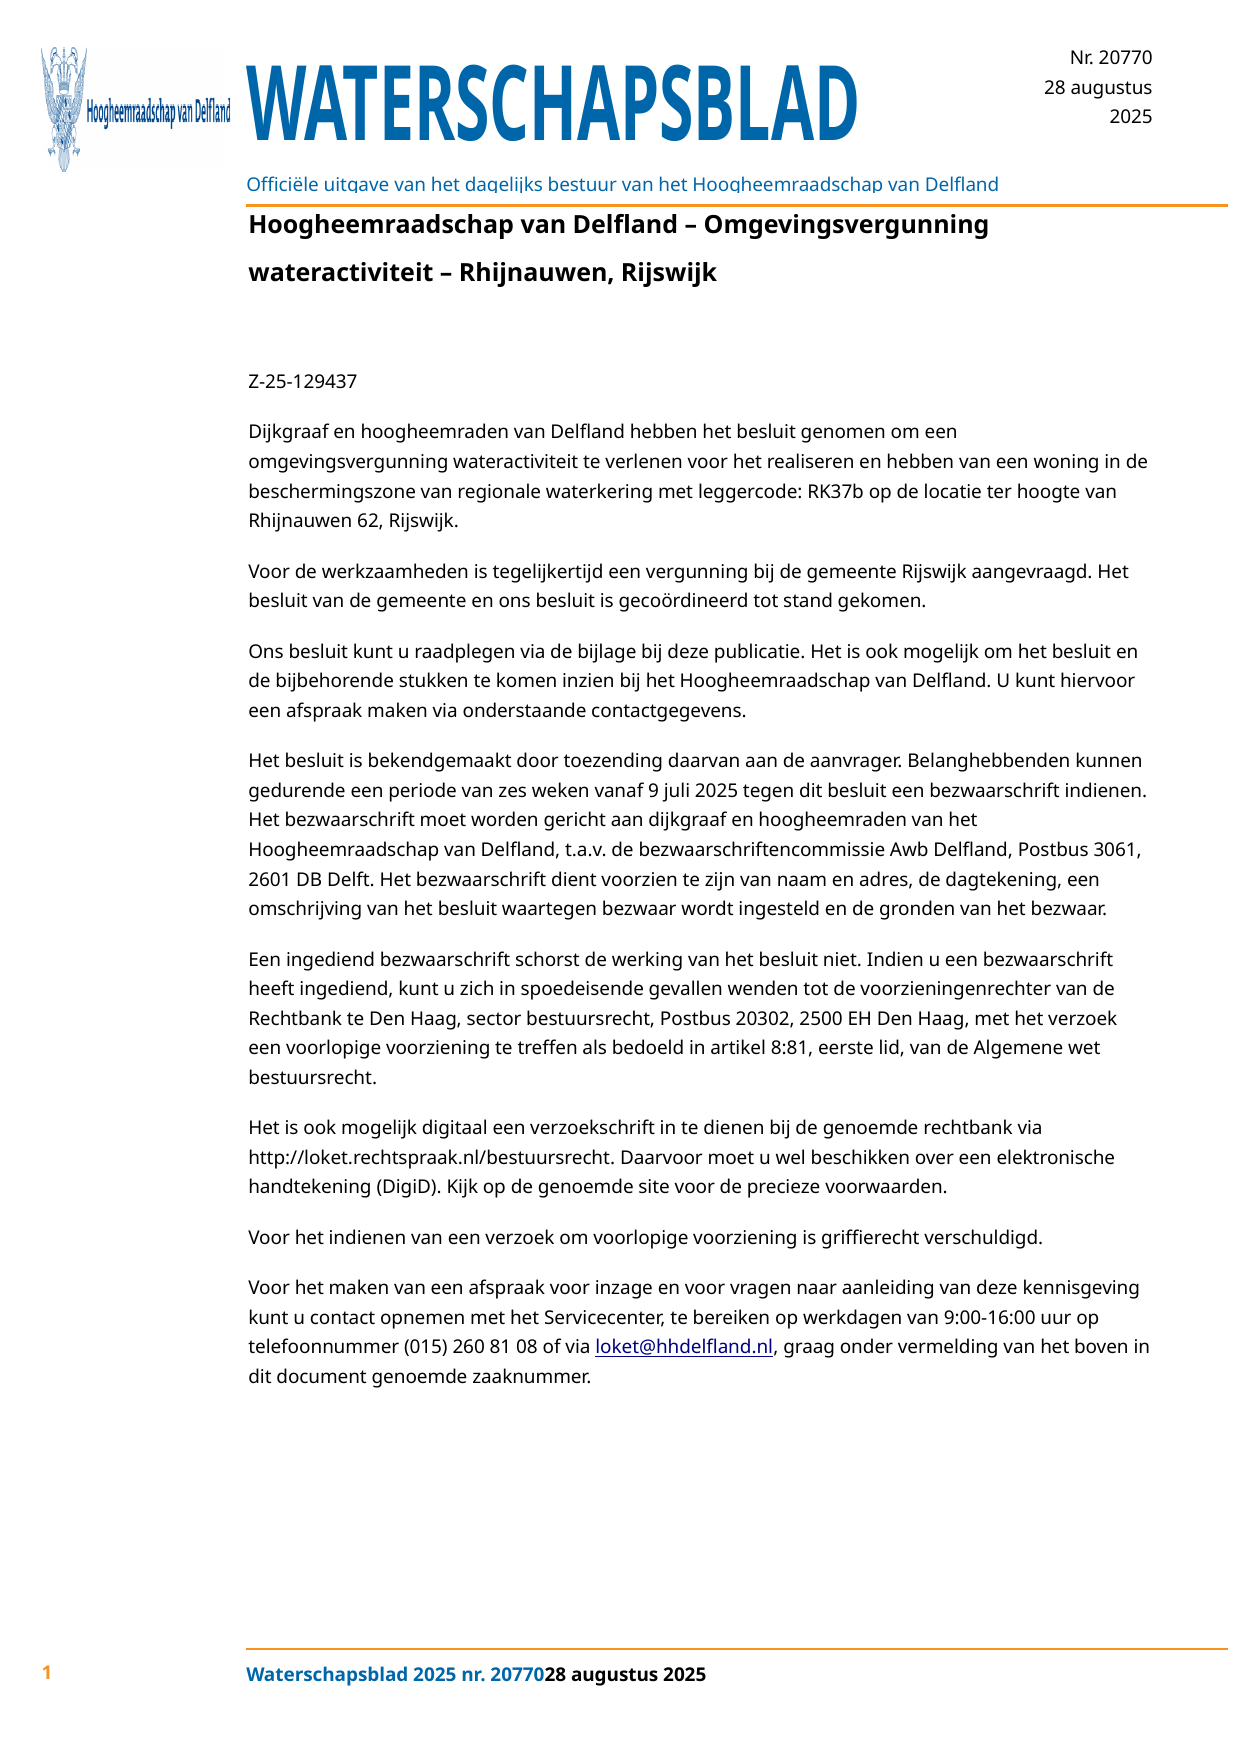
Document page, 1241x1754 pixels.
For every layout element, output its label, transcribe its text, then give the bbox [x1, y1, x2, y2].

text Ons besluit kunt u raadplegen via de bijlage bij deze publicatie. Het is ook mogelijk om het besluit en de bijbehorende stukken te komen inzien bij het Hoogheemraadschap van Delfland. U kunt hiervoor een afspraak maken via onderstaande contactgegevens. [248, 638, 1152, 723]
text Voor het indienen van een verzoek om voorlopige voorziening is griffierecht verschuldigd. [248, 1224, 1152, 1250]
text Het is ook mogelijk digitaal een verzoekschrift in te dienen bij de genoemde rechtbank via http://loket.rechtspraak.nl/bestuursrecht. Daarvoor moet u wel beschikken over een elektronische handtekening (DigiD). Kijk op de genoemde site voor de precieze voorwaarden. [248, 1114, 1152, 1199]
text Het besluit is bekendgemaakt door toezending daarvan aan de aanvrager. Belanghebbenden kunnen gedurende een periode van zes weken vanaf 9 juli 2025 tegen dit besluit een bezwaarschrift indienen. Het bezwaarschrift moet worden gericht aan dijkgraaf en hoogheemraden van het Hoogheemraadschap van Delfland, t.a.v. de bezwaarschriftencommissie Awb Delfland, Postbus 3061, 2601 DB Delft. Het bezwaarschrift dient voorzien te zijn van naam en adres, de dagtekening, een omschrijving van het besluit waartegen bezwaar wordt ingesteld en de gronden van het bezwaar. [248, 747, 1152, 921]
picture [41, 47, 231, 172]
text Een ingediend bezwaarschrift schorst de werking van het besluit niet. Indien u een bezwaarschrift heeft ingediend, kunt u zich in spoedeisende gevallen wenden tot de voorzieningenrechter van de Rechtbank te Den Haag, sector bestuursrecht, Postbus 20302, 2500 EH Den Haag, met het verzoek een voorlopige voorziening te treffen als bedoeld in artikel 8:81, eerste lid, van de Algemene wet bestuursrecht. [248, 946, 1152, 1090]
text Hoogheemraadschap van Delfland – Omgevingsvergunning wateractiviteit – Rhijnauwen, Rijswijk [248, 207, 1152, 288]
text Dijkgraaf en hoogheemraden van Delfland hebben het besluit genomen om een omgevingsvergunning wateractiviteit te verlenen voor het realiseren en hebben van een woning in de beschermingszone van regionale waterkering met leggercode: RK37b op de locatie ter hoogte van Rhijnauwen 62, Rijswijk. [248, 419, 1152, 533]
text Voor het maken van een afspraak voor inzage en voor vragen naar aanleiding van deze kennisgeving kunt u contact opnemen met het Servicecenter, te bereiken op werkdagen van 9:00-16:00 uur op telefoonnummer (015) 260 81 08 of via loket@hhdelfland.nl, graag onder vermelding van het boven in dit document genoemde zaaknummer. [248, 1274, 1152, 1389]
text Voor de werkzaamheden is tegelijkertijd een vergunning bij de gemeente Rijswijk aangevraagd. Het besluit van de gemeente en ons besluit is gecoördineerd tot stand gekomen. [248, 558, 1152, 613]
text Z-25-129437 [248, 368, 1152, 394]
